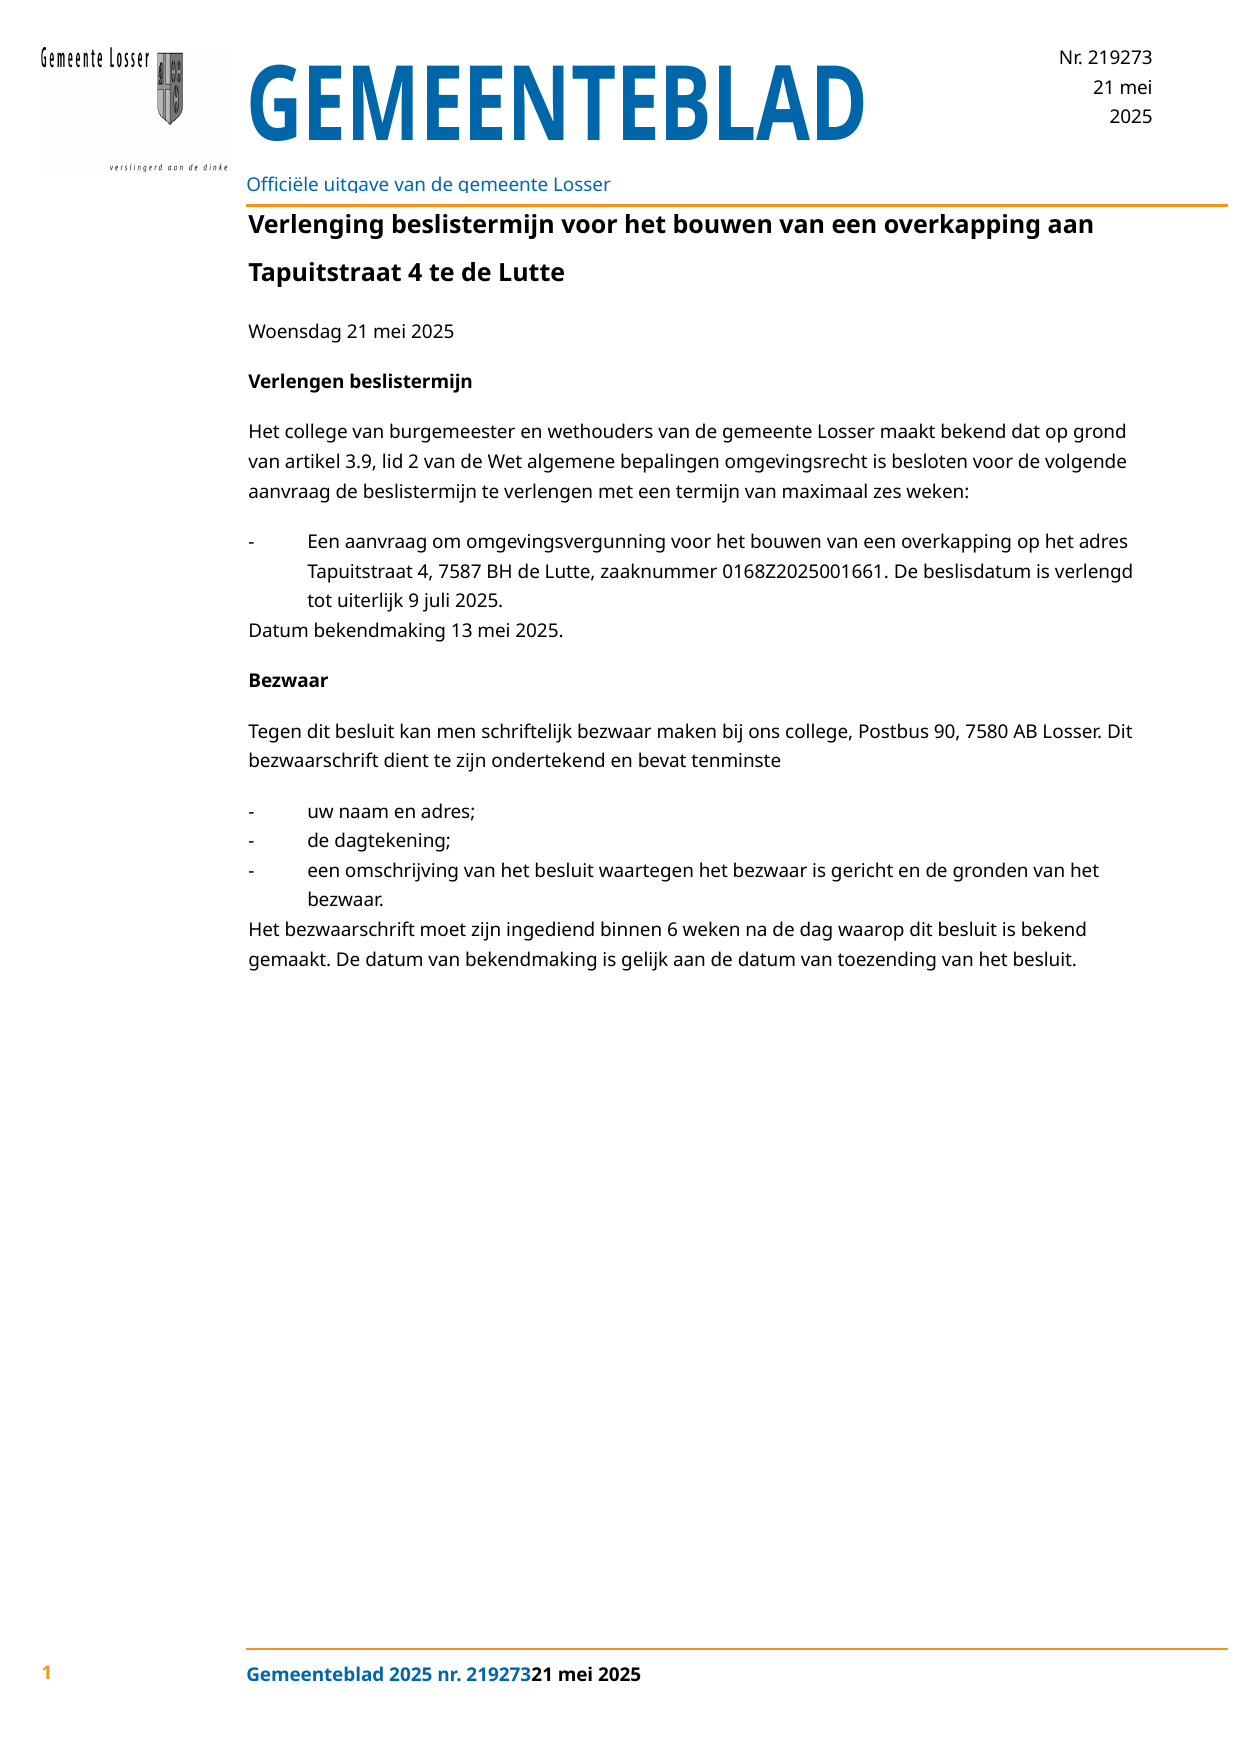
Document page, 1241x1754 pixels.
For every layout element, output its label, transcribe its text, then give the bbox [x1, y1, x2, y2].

text Tegen dit besluit kan men schriftelijk bezwaar maken bij ons college, Postbus 90, 7580 AB Losser. Dit bezwaarschrift dient te zijn ondertekend en bevat tenminste [248, 718, 1152, 773]
text Woensdag 21 mei 2025 [248, 318, 1152, 344]
list een omschrijving van het besluit waartegen het bezwaar is gericht en de gronden van het bezwaar. [248, 857, 1152, 912]
text Verlenging beslistermijn voor het bouwen van een overkapping aan Tapuitstraat 4 te de Lutte [248, 207, 1152, 288]
list de dagtekening; [248, 827, 1152, 853]
text Verlengen beslistermijn [248, 368, 1152, 394]
list uw naam en adres; [248, 798, 1152, 824]
text Datum bekendmaking 13 mei 2025. [248, 617, 1152, 643]
text Het college van burgemeester en wethouders van de gemeente Losser maakt bekend dat op grond van artikel 3.9, lid 2 van de Wet algemene bepalingen omgevingsrecht is besloten voor de volgende aanvraag de beslistermijn te verlengen met een termijn van maximaal zes weken: [248, 419, 1152, 504]
list Een aanvraag om omgevingsvergunning voor het bouwen van een overkapping op het adres Tapuitstraat 4, 7587 BH de Lutte, zaaknummer 0168Z2025001661. De beslisdatum is verlengd tot uiterlijk 9 juli 2025. [248, 528, 1152, 613]
text Het bezwaarschrift moet zijn ingediend binnen 6 weken na de dag waarop dit besluit is bekend gemaakt. De datum van bekendmaking is gelijk aan de datum van toezending van het besluit. [248, 916, 1152, 972]
text Bezwaar [248, 667, 1152, 693]
picture [41, 47, 231, 172]
